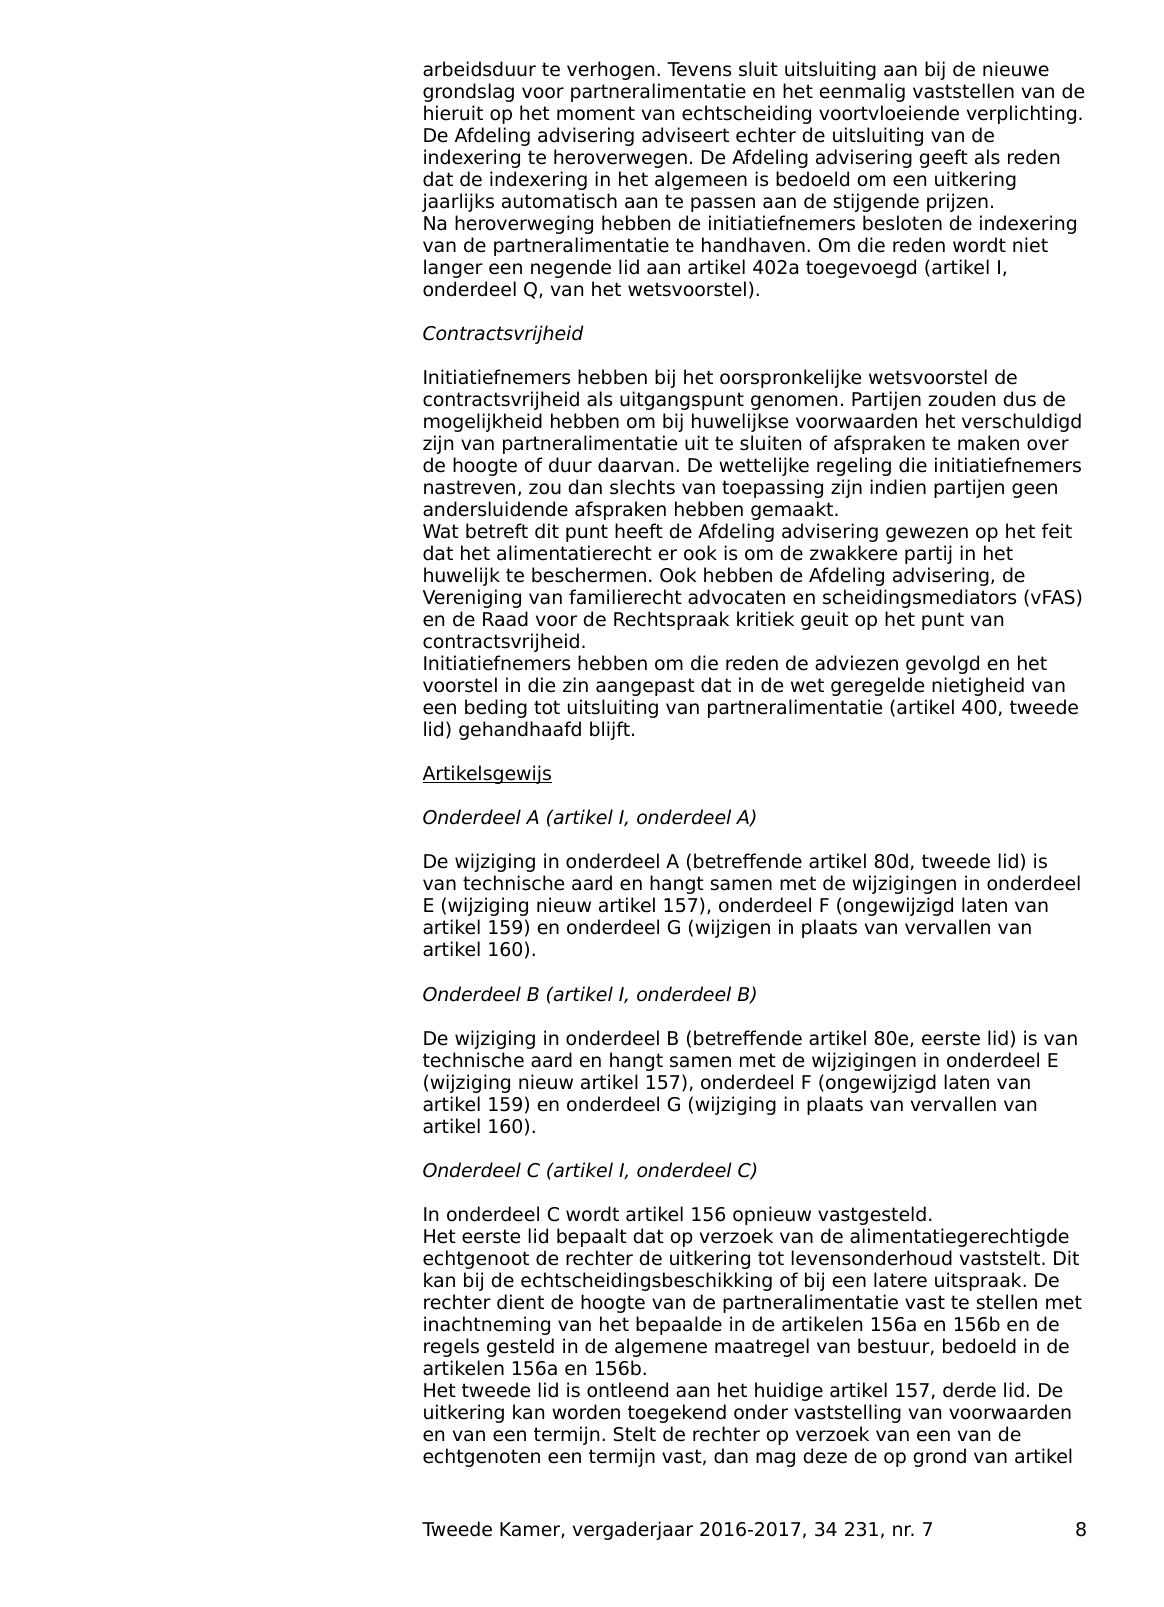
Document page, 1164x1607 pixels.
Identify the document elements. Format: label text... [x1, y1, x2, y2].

text De wijziging in onderdeel A (betreffende artikel 80d, tweede lid) is van technische aard en hangt samen met de wijzigingen in onderdeel E (wijziging nieuw artikel 157), onderdeel F (ongewijzigd laten van artikel 159) en onderdeel G (wijzigen in plaats van vervallen van artikel 160). [422, 851, 1087, 961]
text Het eerste lid bepaalt dat op verzoek van de alimentatiegerechtigde echtgenoot de rechter de uitkering tot levensonderhoud vaststelt. Dit kan bij de echtscheidingsbeschikking of bij een latere uitspraak. De rechter dient de hoogte van de partneralimentatie vast te stellen met inachtneming van het bepaalde in de artikelen 156a en 156b en de regels gesteld in de algemene maatregel van bestuur, bedoeld in de artikelen 156a en 156b. [422, 1226, 1087, 1380]
subtitle Onderdeel A (artikel I, onderdeel A) [422, 807, 1087, 829]
text Initiatiefnemers hebben om die reden de adviezen gevolgd en het voorstel in die zin aangepast dat in de wet geregelde nietigheid van een beding tot uitsluiting van partneralimentatie (artikel 400, tweede lid) gehandhaafd blijft. [422, 653, 1087, 741]
subtitle Contractsvrijheid [422, 323, 1087, 345]
text Initiatiefnemers hebben bij het oorspronkelijke wetsvoorstel de contractsvrijheid als uitgangspunt genomen. Partijen zouden dus de mogelijkheid hebben om bij huwelijkse voorwaarden het verschuldigd zijn van partneralimentatie uit te sluiten of afspraken te maken over de hoogte of duur daarvan. De wettelijke regeling die initiatiefnemers nastreven, zou dan slechts van toepassing zijn indien partijen geen andersluidende afspraken hebben gemaakt. [422, 367, 1087, 521]
text De Afdeling advisering adviseert echter de uitsluiting van de indexering te heroverwegen. De Afdeling advisering geeft als reden dat de indexering in het algemeen is bedoeld om een uitkering jaarlijks automatisch aan te passen aan de stijgende prijzen. [422, 125, 1087, 213]
text In onderdeel C wordt artikel 156 opnieuw vastgesteld. [422, 1204, 1087, 1226]
text De wijziging in onderdeel B (betreffende artikel 80e, eerste lid) is van technische aard en hangt samen met de wijzigingen in onderdeel E (wijziging nieuw artikel 157), onderdeel F (ongewijzigd laten van artikel 159) en onderdeel G (wijziging in plaats van vervallen van artikel 160). [422, 1028, 1087, 1137]
text arbeidsduur te verhogen. Tevens sluit uitsluiting aan bij de nieuwe grondslag voor partneralimentatie en het eenmalig vaststellen van de hieruit op het moment van echtscheiding voortvloeiende verplichting. [422, 59, 1087, 125]
text Na heroverweging hebben de initiatiefnemers besloten de indexering van de partneralimentatie te handhaven. Om die reden wordt niet langer een negende lid aan artikel 402a toegevoegd (artikel I, onderdeel Q, van het wetsvoorstel). [422, 213, 1087, 301]
subtitle Onderdeel C (artikel I, onderdeel C) [422, 1160, 1087, 1182]
text Wat betreft dit punt heeft de Afdeling advisering gewezen op het feit dat het alimentatierecht er ook is om de zwakkere partij in het huwelijk te beschermen. Ook hebben de Afdeling advisering, de Vereniging van familierecht advocaten en scheidingsmediators (vFAS) en de Raad voor de Rechtspraak kritiek geuit op het punt van contractsvrijheid. [422, 521, 1087, 653]
text Het tweede lid is ontleend aan het huidige artikel 157, derde lid. De uitkering kan worden toegekend onder vaststelling van voorwaarden en van een termijn. Stelt de rechter op verzoek van een van de echtgenoten een termijn vast, dan mag deze de op grond van artikel [422, 1380, 1087, 1468]
subtitle Artikelsgewijs [422, 763, 1087, 785]
subtitle Onderdeel B (artikel I, onderdeel B) [422, 983, 1087, 1005]
